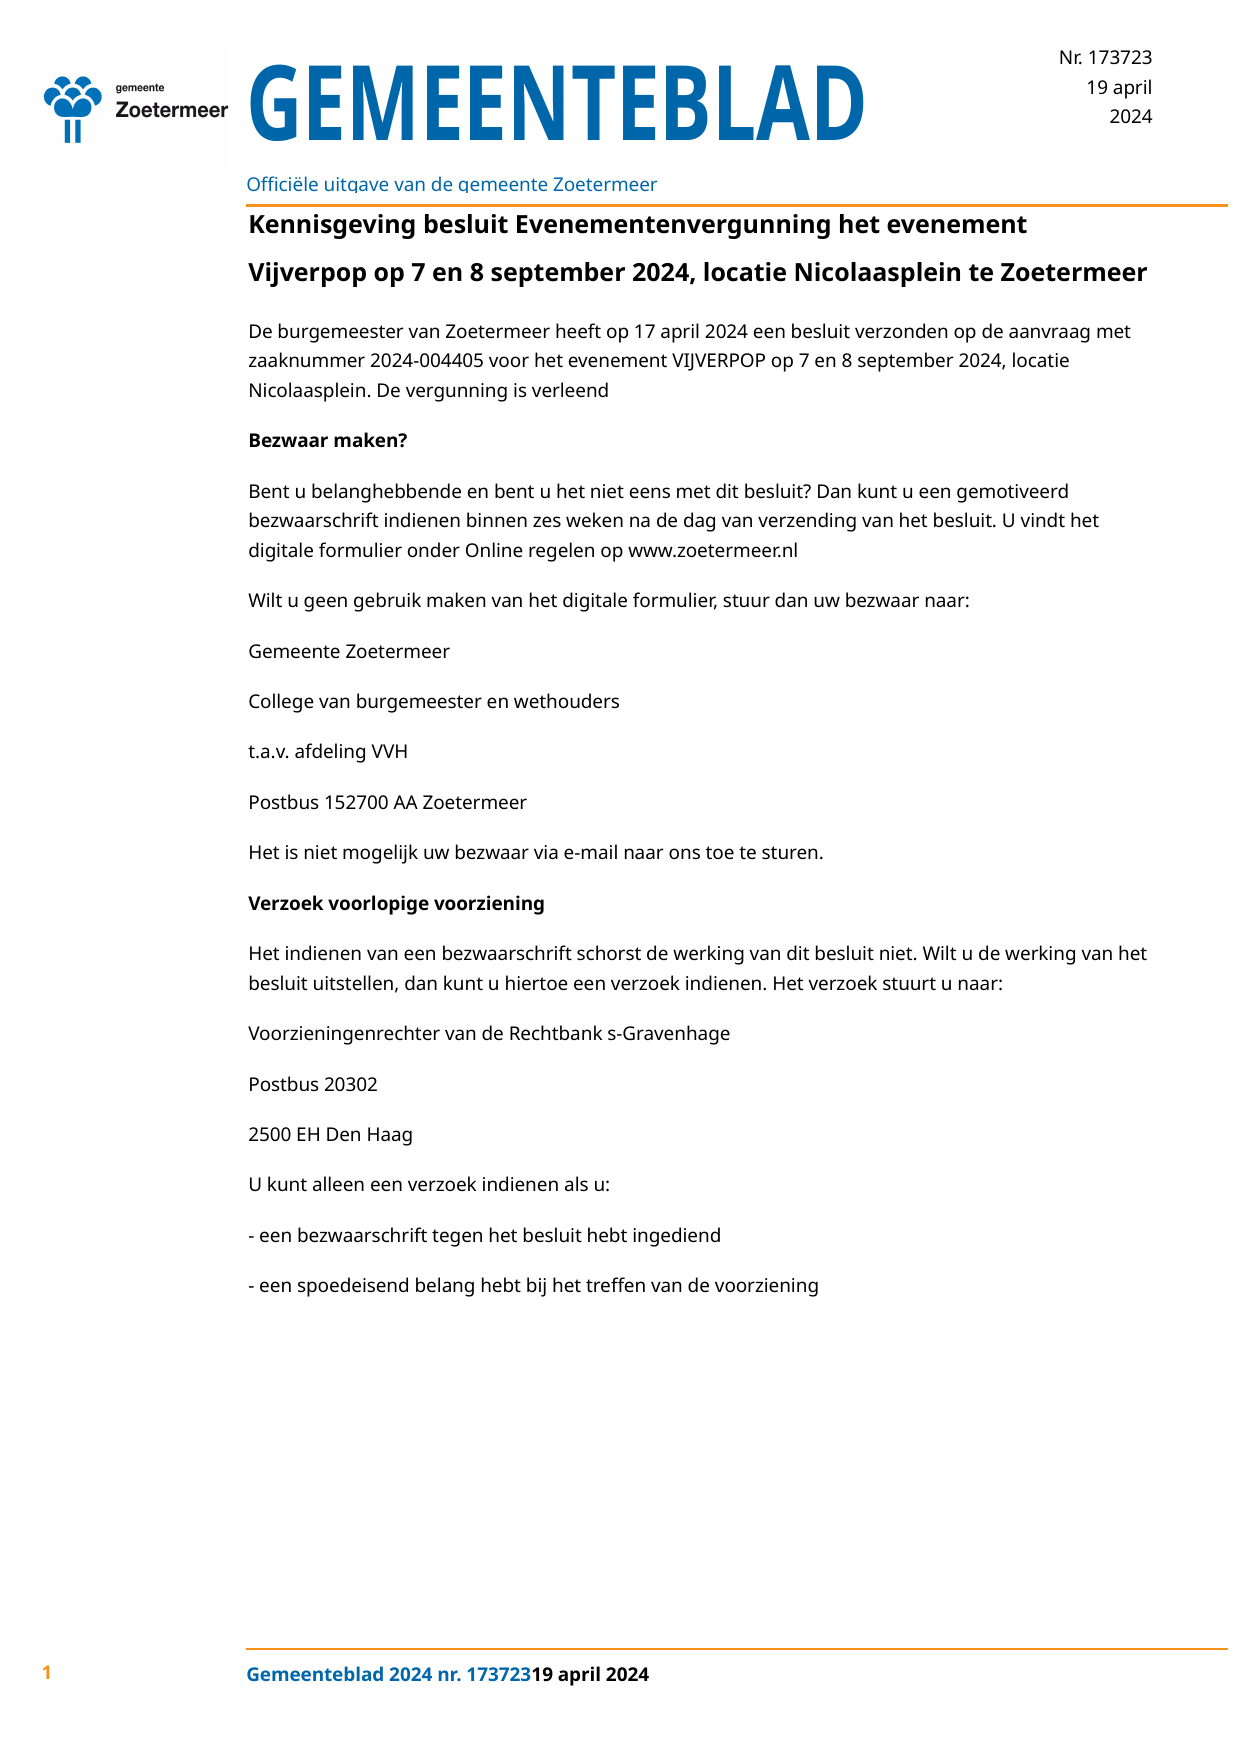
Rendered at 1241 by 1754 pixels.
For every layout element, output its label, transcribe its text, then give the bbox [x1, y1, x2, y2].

text Bent u belanghebbende en bent u het niet eens met dit besluit? Dan kunt u een gemotiveerd bezwaarschrift indienen binnen zes weken na de dag van verzending van het besluit. U vindt het digitale formulier onder Online regelen op www.zoetermeer.nl [248, 478, 1152, 563]
text College van burgemeester en wethouders [248, 688, 1152, 714]
text Gemeente Zoetermeer [248, 638, 1152, 664]
text - een spoedeisend belang hebt bij het treffen van de voorziening [248, 1272, 1152, 1298]
text Postbus 152700 AA Zoetermeer [248, 789, 1152, 815]
text Kennisgeving besluit Evenementenvergunning het evenement Vijverpop op 7 en 8 september 2024, locatie Nicolaasplein te Zoetermeer [248, 207, 1152, 288]
picture [41, 47, 231, 172]
text t.a.v. afdeling VVH [248, 739, 1152, 764]
text - een bezwaarschrift tegen het besluit hebt ingediend [248, 1222, 1152, 1248]
text Bezwaar maken? [248, 427, 1152, 453]
text Het indienen van een bezwaarschrift schorst de werking van dit besluit niet. Wilt u de werking van het besluit uitstellen, dan kunt u hiertoe een verzoek indienen. Het verzoek stuurt u naar: [248, 940, 1152, 996]
text Voorzieningenrechter van de Rechtbank s-Gravenhage [248, 1020, 1152, 1046]
text Verzoek voorlopige voorziening [248, 890, 1152, 916]
text U kunt alleen een verzoek indienen als u: [248, 1172, 1152, 1197]
text Postbus 20302 [248, 1071, 1152, 1097]
text Wilt u geen gebruik maken van het digitale formulier, stuur dan uw bezwaar naar: [248, 587, 1152, 613]
text De burgemeester van Zoetermeer heeft op 17 april 2024 een besluit verzonden op de aanvraag met zaaknummer 2024-004405 voor het evenement VIJVERPOP op 7 en 8 september 2024, locatie Nicolaasplein. De vergunning is verleend [248, 318, 1152, 403]
text Het is niet mogelijk uw bezwaar via e-mail naar ons toe te sturen. [248, 839, 1152, 865]
text 2500 EH Den Haag [248, 1121, 1152, 1147]
